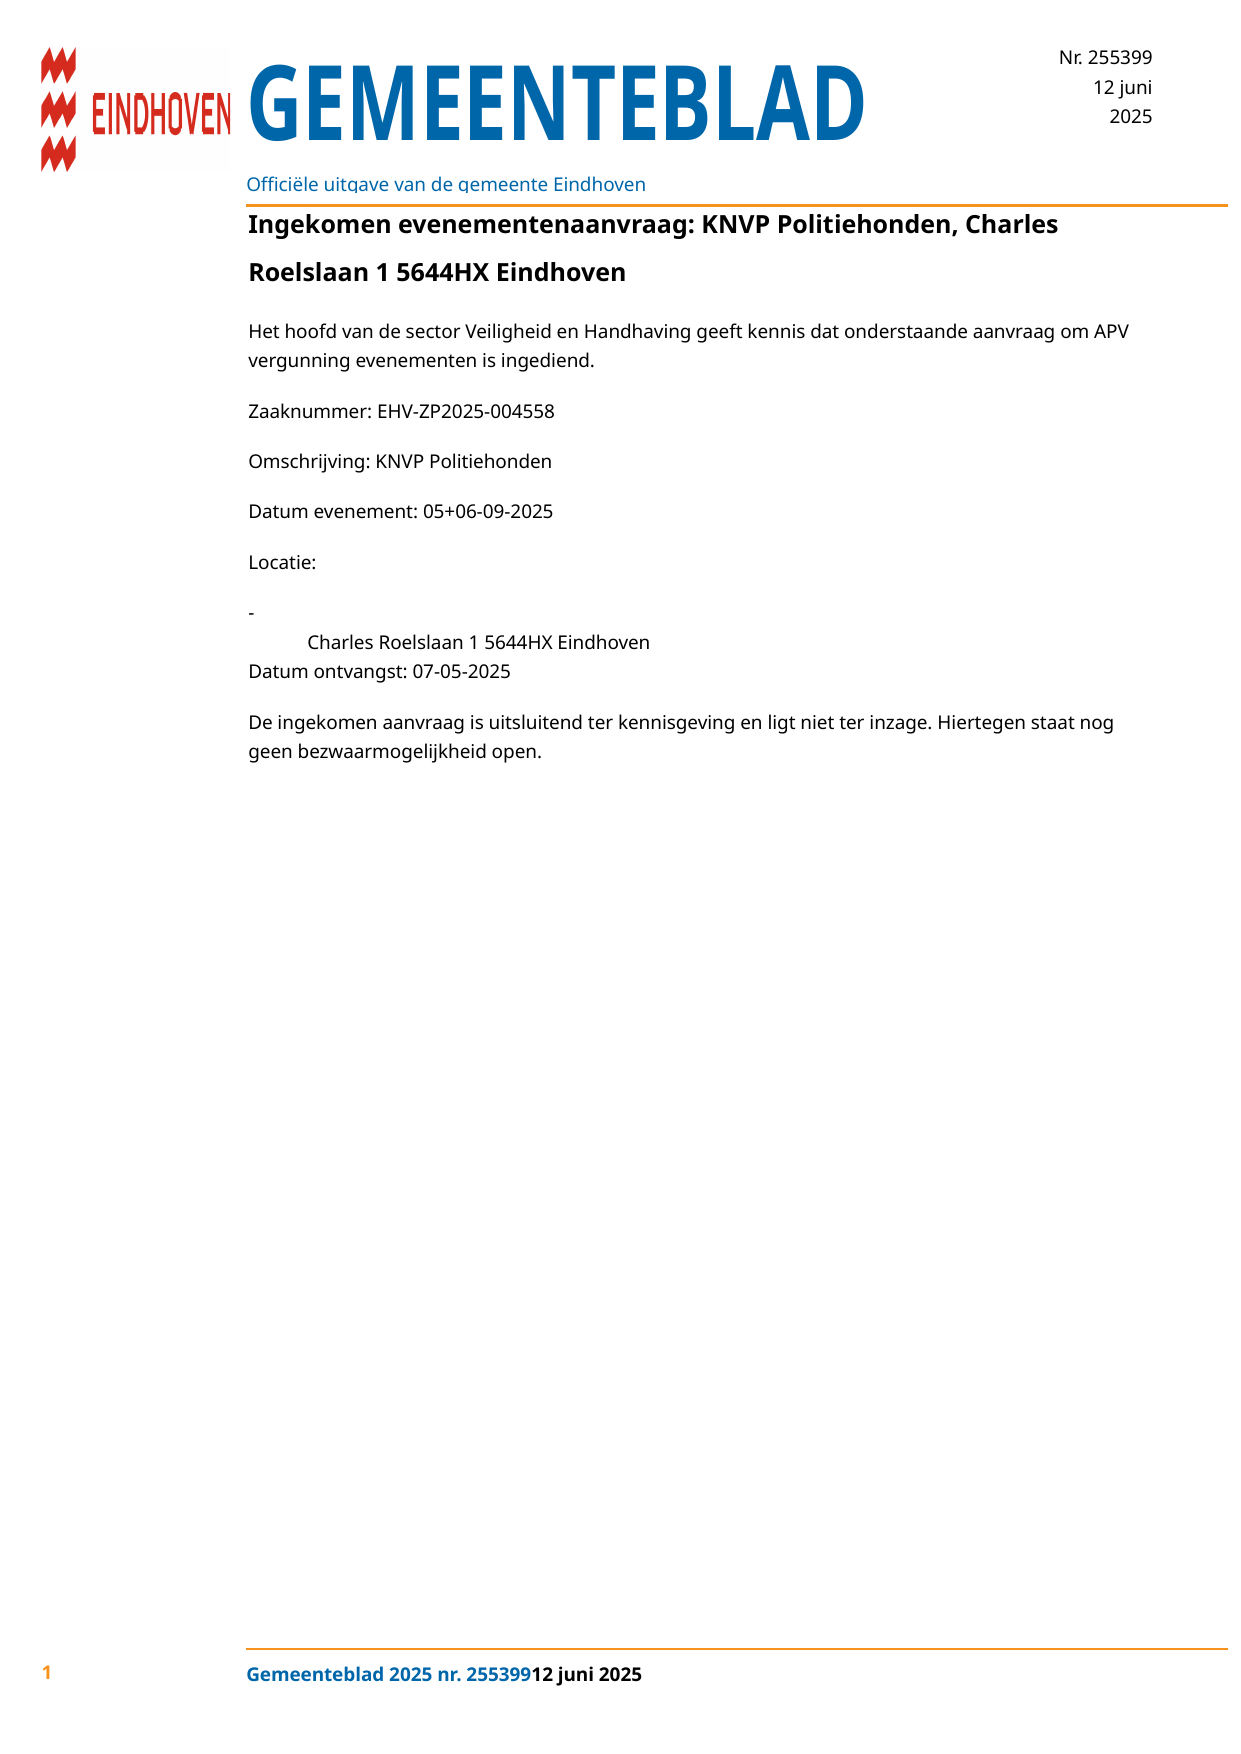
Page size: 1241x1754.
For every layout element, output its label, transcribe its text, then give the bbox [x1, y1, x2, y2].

text Zaaknummer: EHV-ZP2025-004558 [248, 398, 1152, 424]
text Het hoofd van de sector Veiligheid en Handhaving geeft kennis dat onderstaande aanvraag om APV vergunning evenementen is ingediend. [248, 318, 1152, 373]
text Datum ontvangst: 07-05-2025 [248, 659, 1152, 684]
picture [41, 47, 231, 172]
text Omschrijving: KNVP Politiehonden [248, 448, 1152, 474]
text Locatie: [248, 549, 1152, 575]
list Charles Roelslaan 1 5644HX Eindhoven [248, 629, 1152, 655]
text Datum evenement: 05+06-09-2025 [248, 499, 1152, 524]
text De ingekomen aanvraag is uitsluitend ter kennisgeving en ligt niet ter inzage. Hiertegen staat nog geen bezwaarmogelijkheid open. [248, 709, 1152, 764]
text Ingekomen evenementenaanvraag: KNVP Politiehonden, Charles Roelslaan 1 5644HX Eindhoven [248, 207, 1152, 288]
